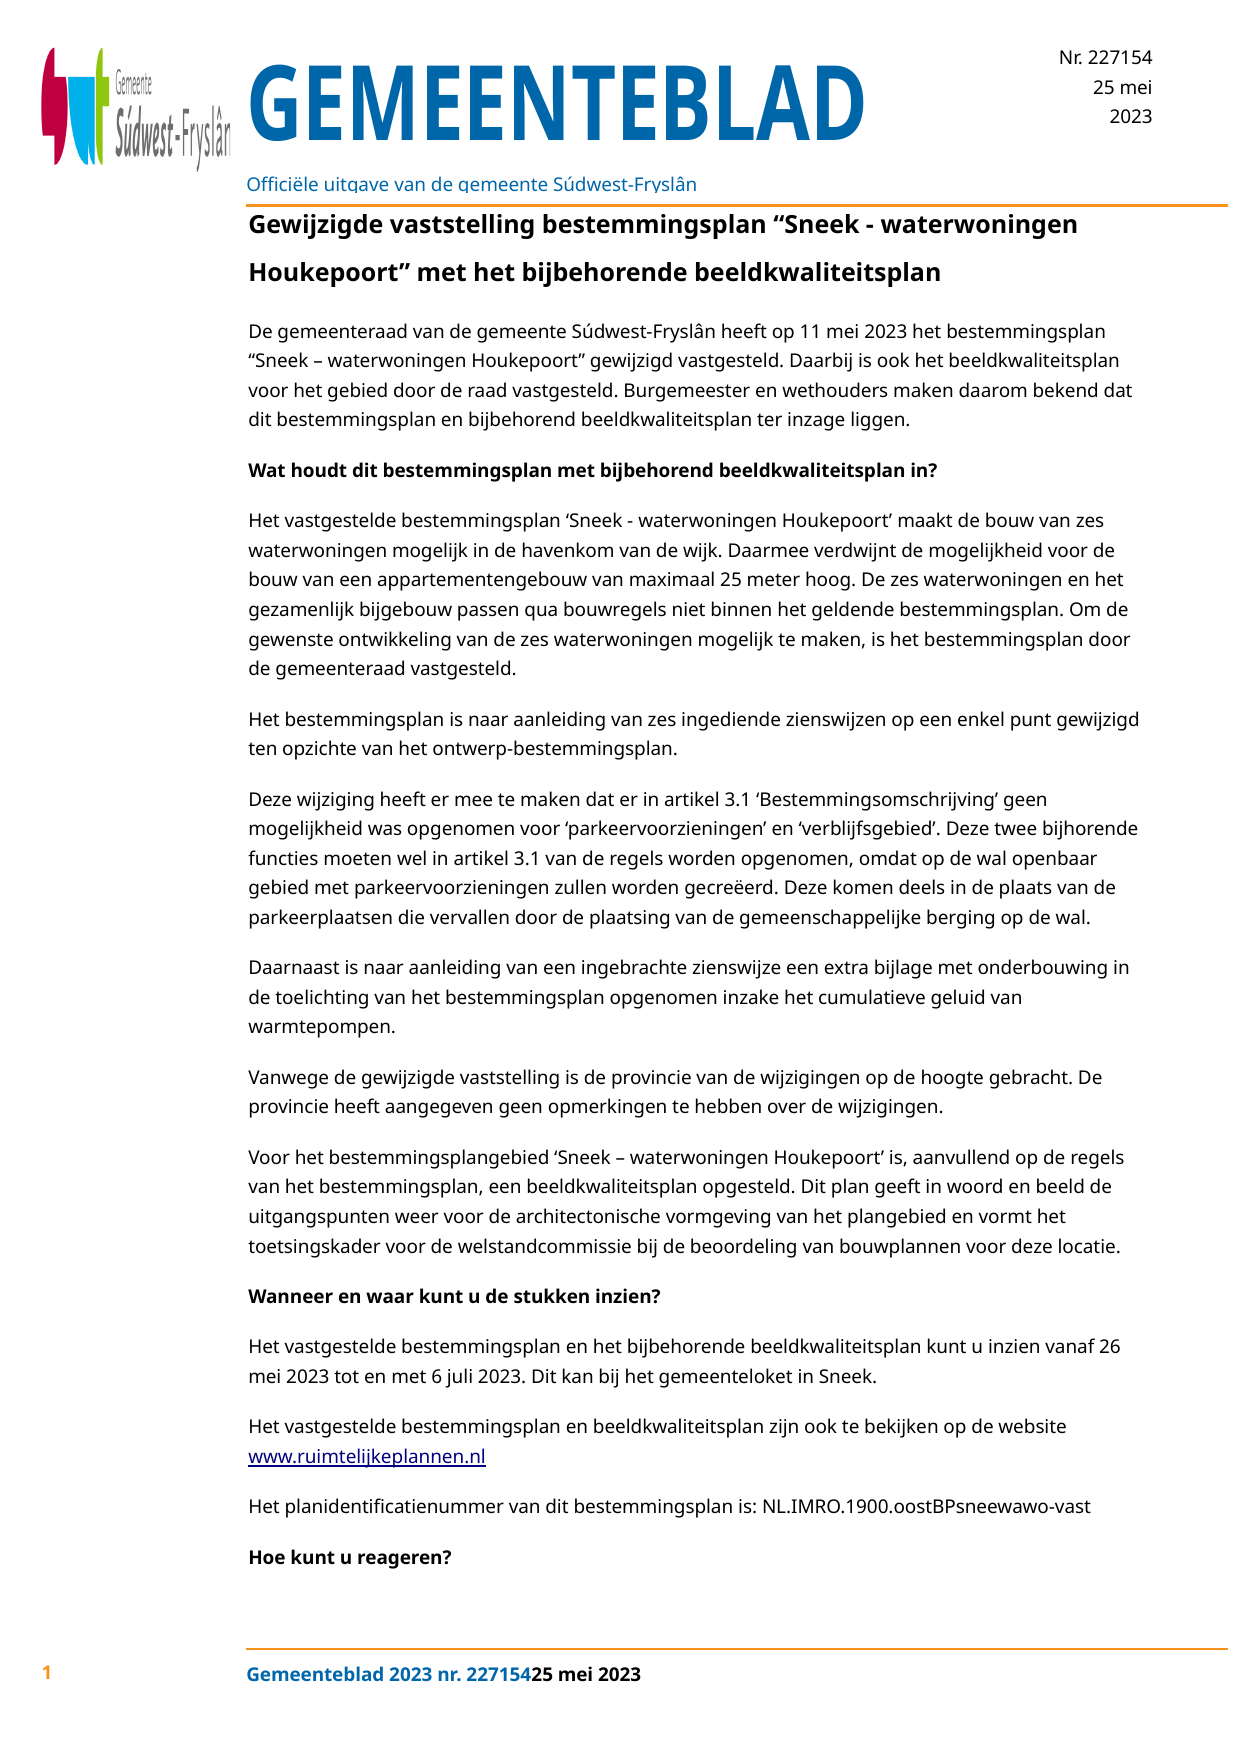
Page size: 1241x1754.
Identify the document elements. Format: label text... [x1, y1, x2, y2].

text Hoe kunt u reageren? [248, 1544, 1152, 1570]
text Deze wijziging heeft er mee te maken dat er in artikel 3.1 ‘Bestemmingsomschrijving’ geen mogelijkheid was opgenomen voor ‘parkeervoorzieningen’ en ‘verblijfsgebied’. Deze twee bijhorende functies moeten wel in artikel 3.1 van de regels worden opgenomen, omdat op de wal openbaar gebied met parkeervoorzieningen zullen worden gecreëerd. Deze komen deels in de plaats van de parkeerplaatsen die vervallen door de plaatsing van de gemeenschappelijke berging op de wal. [248, 786, 1152, 930]
text Daarnaast is naar aanleiding van een ingebrachte zienswijze een extra bijlage met onderbouwing in de toelichting van het bestemmingsplan opgenomen inzake het cumulatieve geluid van warmtepompen. [248, 954, 1152, 1039]
text Het planidentificatienummer van dit bestemmingsplan is: NL.IMRO.1900.oostBPsneewawo-vast [248, 1494, 1152, 1519]
text Het vastgestelde bestemmingsplan en het bijbehorende beeldkwaliteitsplan kunt u inzien vanaf 26 mei 2023 tot en met 6 juli 2023. Dit kan bij het gemeenteloket in Sneek. [248, 1334, 1152, 1389]
text Het vastgestelde bestemmingsplan ‘Sneek - waterwoningen Houkepoort’ maakt de bouw van zes waterwoningen mogelijk in de havenkom van de wijk. Daarmee verdwijnt de mogelijkheid voor de bouw van een appartementengebouw van maximaal 25 meter hoog. De zes waterwoningen en het gezamenlijk bijgebouw passen qua bouwregels niet binnen het geldende bestemmingsplan. Om de gewenste ontwikkeling van de zes waterwoningen mogelijk te maken, is het bestemmingsplan door de gemeenteraad vastgesteld. [248, 507, 1152, 681]
text Gewijzigde vaststelling bestemmingsplan “Sneek - waterwoningen Houkepoort” met het bijbehorende beeldkwaliteitsplan [248, 207, 1152, 288]
text Het bestemmingsplan is naar aanleiding van zes ingediende zienswijzen op een enkel punt gewijzigd ten opzichte van het ontwerp-bestemmingsplan. [248, 706, 1152, 761]
text Voor het bestemmingsplangebied ‘Sneek – waterwoningen Houkepoort’ is, aanvullend op de regels van het bestemmingsplan, een beeldkwaliteitsplan opgesteld. Dit plan geeft in woord en beeld de uitgangspunten weer voor de architectonische vormgeving van het plangebied en vormt het toetsingskader voor de welstandcommissie bij de beoordeling van bouwplannen voor deze locatie. [248, 1144, 1152, 1259]
text De gemeenteraad van de gemeente Súdwest-Fryslân heeft op 11 mei 2023 het bestemmingsplan “Sneek – waterwoningen Houkepoort” gewijzigd vastgesteld. Daarbij is ook het beeldkwaliteitsplan voor het gebied door de raad vastgesteld. Burgemeester en wethouders maken daarom bekend dat dit bestemmingsplan en bijbehorend beeldkwaliteitsplan ter inzage liggen. [248, 318, 1152, 432]
text Wanneer en waar kunt u de stukken inzien? [248, 1283, 1152, 1309]
text Het vastgestelde bestemmingsplan en beeldkwaliteitsplan zijn ook te bekijken op de website www.ruimtelijkeplannen.nl [248, 1414, 1152, 1469]
text Wat houdt dit bestemmingsplan met bijbehorend beeldkwaliteitsplan in? [248, 457, 1152, 483]
picture [41, 47, 231, 172]
text Vanwege de gewijzigde vaststelling is de provincie van de wijzigingen op de hoogte gebracht. De provincie heeft aangegeven geen opmerkingen te hebben over de wijzigingen. [248, 1064, 1152, 1119]
